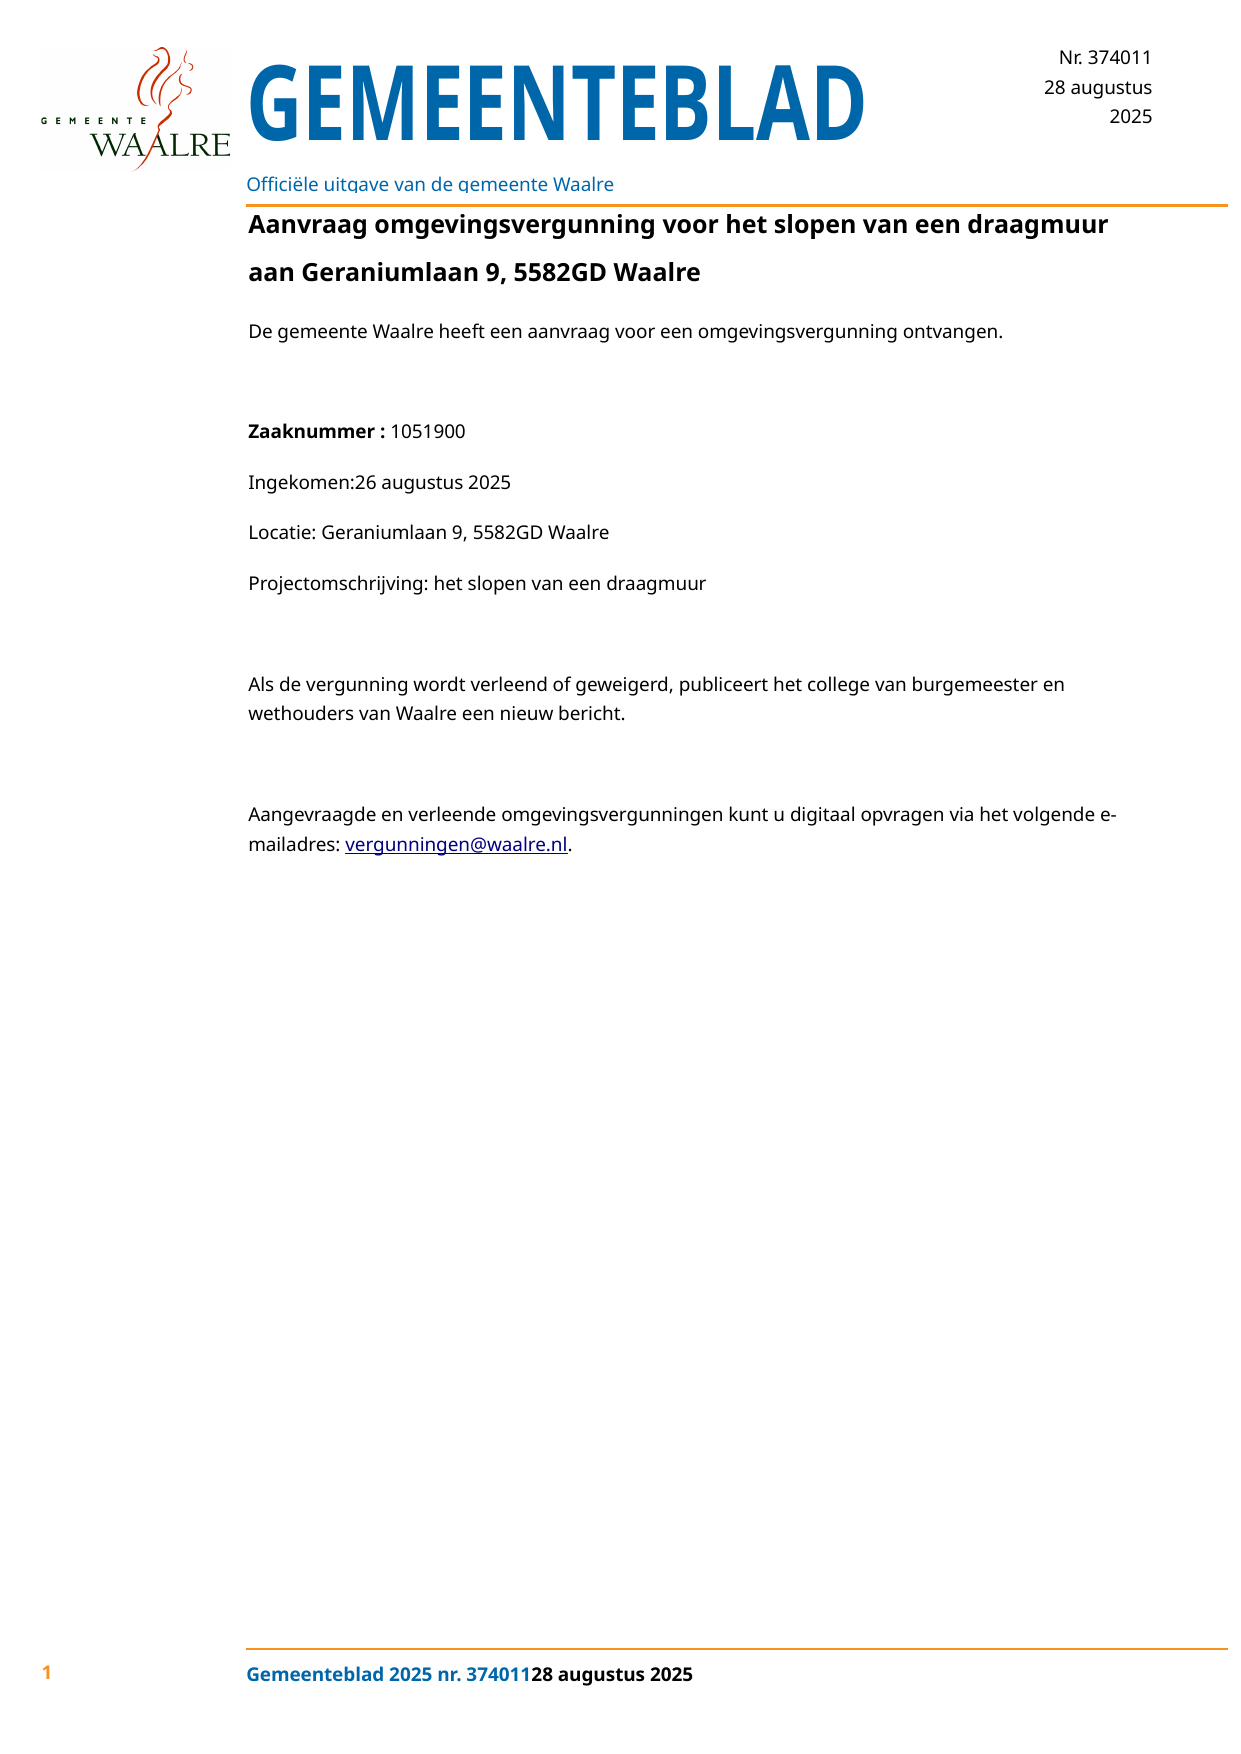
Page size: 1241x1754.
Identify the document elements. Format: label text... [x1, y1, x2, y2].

picture [41, 47, 231, 172]
text Ingekomen:26 augustus 2025 [248, 469, 1152, 495]
text Aangevraagde en verleende omgevingsvergunningen kunt u digitaal opvragen via het volgende e-mailadres: vergunningen@waalre.nl. [248, 801, 1152, 857]
text De gemeente Waalre heeft een aanvraag voor een omgevingsvergunning ontvangen. [248, 318, 1152, 344]
text Locatie: Geraniumlaan 9, 5582GD Waalre [248, 519, 1152, 545]
text Zaaknummer : 1051900 [248, 419, 1152, 444]
text Aanvraag omgevingsvergunning voor het slopen van een draagmuur aan Geraniumlaan 9, 5582GD Waalre [248, 207, 1152, 288]
text Projectomschrijving: het slopen van een draagmuur [248, 570, 1152, 596]
text Als de vergunning wordt verleend of geweigerd, publiceert het college van burgemeester en wethouders van Waalre een nieuw bericht. [248, 671, 1152, 726]
